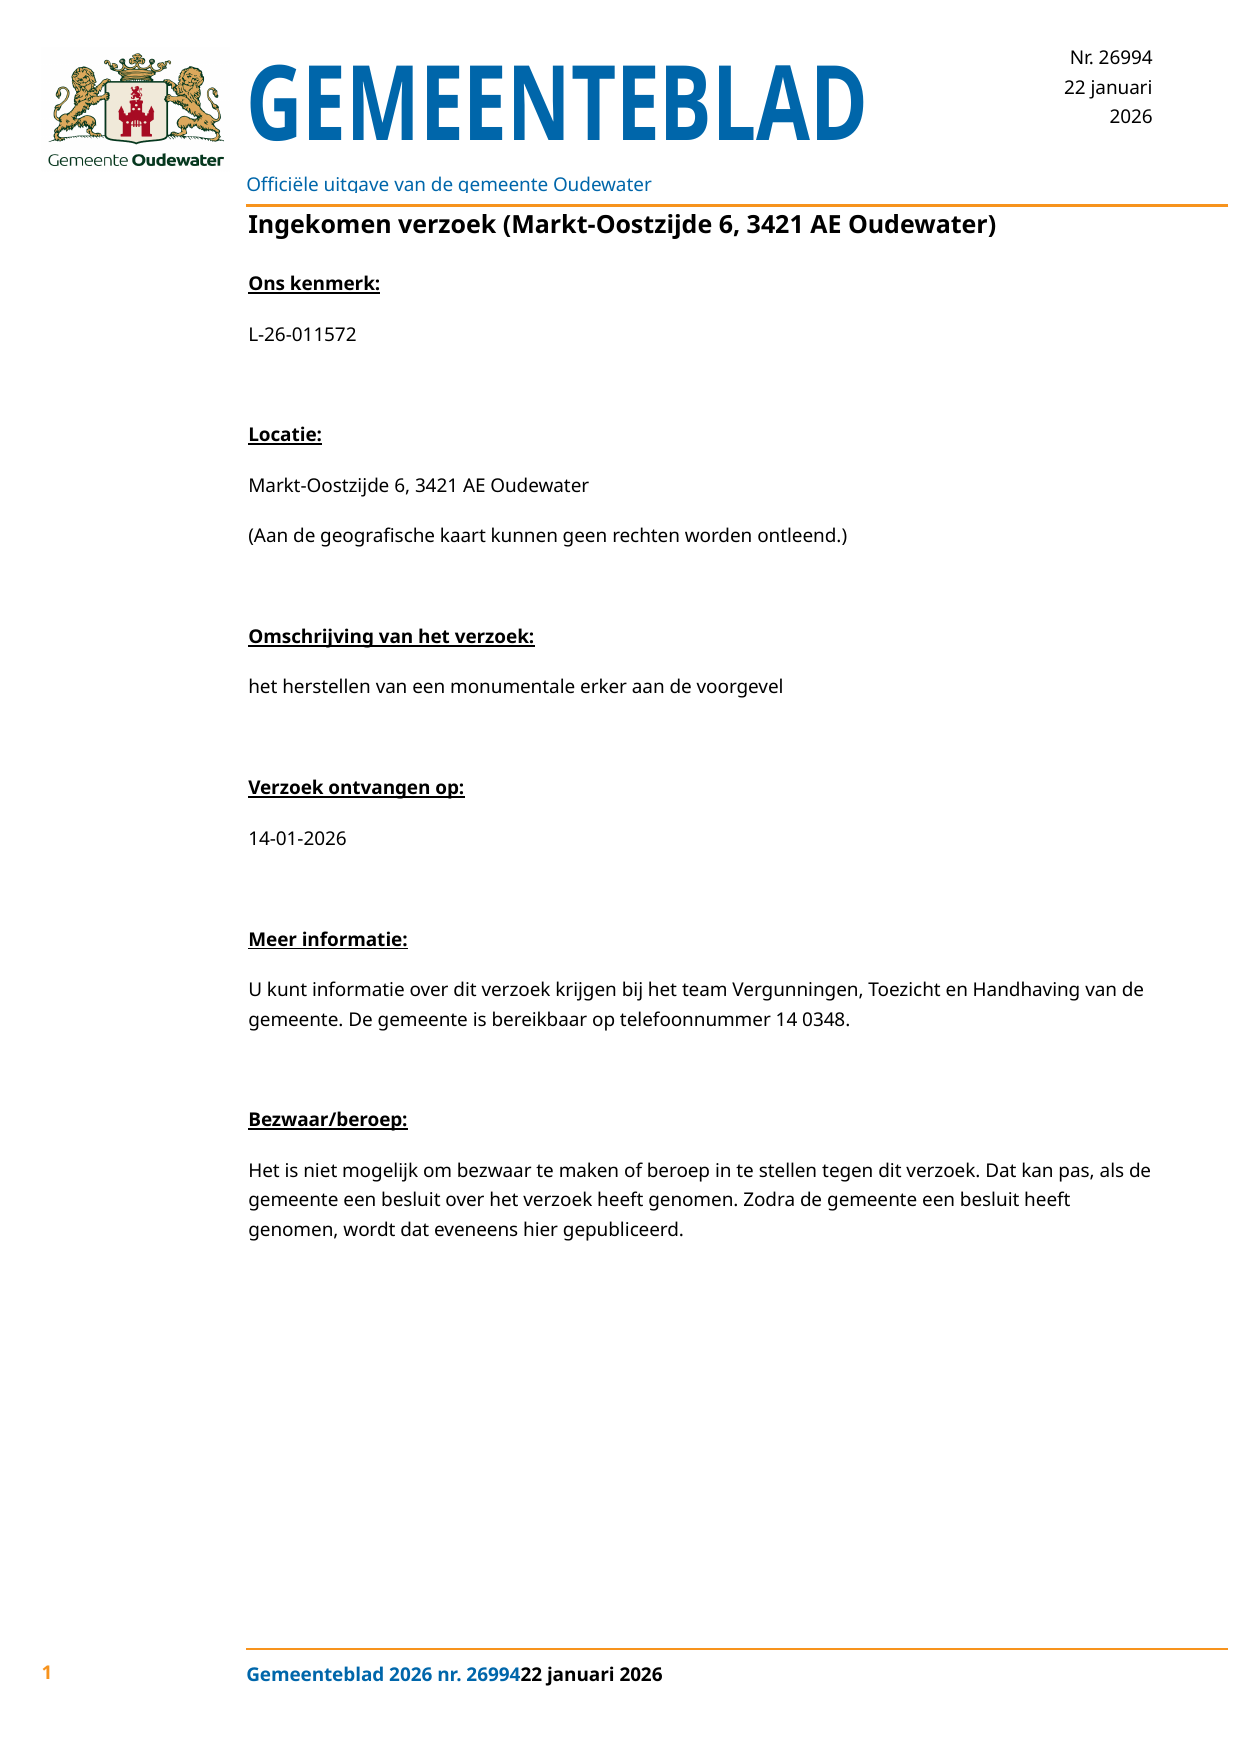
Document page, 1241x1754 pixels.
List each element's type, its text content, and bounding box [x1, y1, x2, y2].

text Omschrijving van het verzoek: [248, 623, 1152, 649]
text Ingekomen verzoek (Markt-Oostzijde 6, 3421 AE Oudewater) [248, 207, 1152, 241]
text Locatie: [248, 422, 1152, 447]
text Meer informatie: [248, 926, 1152, 951]
text Het is niet mogelijk om bezwaar te maken of beroep in te stellen tegen dit verzoek. Dat kan pas, als de gemeente een besluit over het verzoek heeft genomen. Zodra de gemeente een besluit heeft genomen, wordt dat eveneens hier gepubliceerd. [248, 1157, 1152, 1242]
text Markt-Oostzijde 6, 3421 AE Oudewater [248, 472, 1152, 498]
text U kunt informatie over dit verzoek krijgen bij het team Vergunningen, Toezicht en Handhaving van de gemeente. De gemeente is bereikbaar op telefoonnummer 14 0348. [248, 976, 1152, 1031]
text Verzoek ontvangen op: [248, 774, 1152, 800]
text L-26-011572 [248, 321, 1152, 346]
text Ons kenmerk: [248, 270, 1152, 296]
picture [41, 47, 231, 172]
text Bezwaar/beroep: [248, 1107, 1152, 1132]
text (Aan de geografische kaart kunnen geen rechten worden ontleend.) [248, 522, 1152, 548]
text 14-01-2026 [248, 825, 1152, 851]
text het herstellen van een monumentale erker aan de voorgevel [248, 674, 1152, 699]
